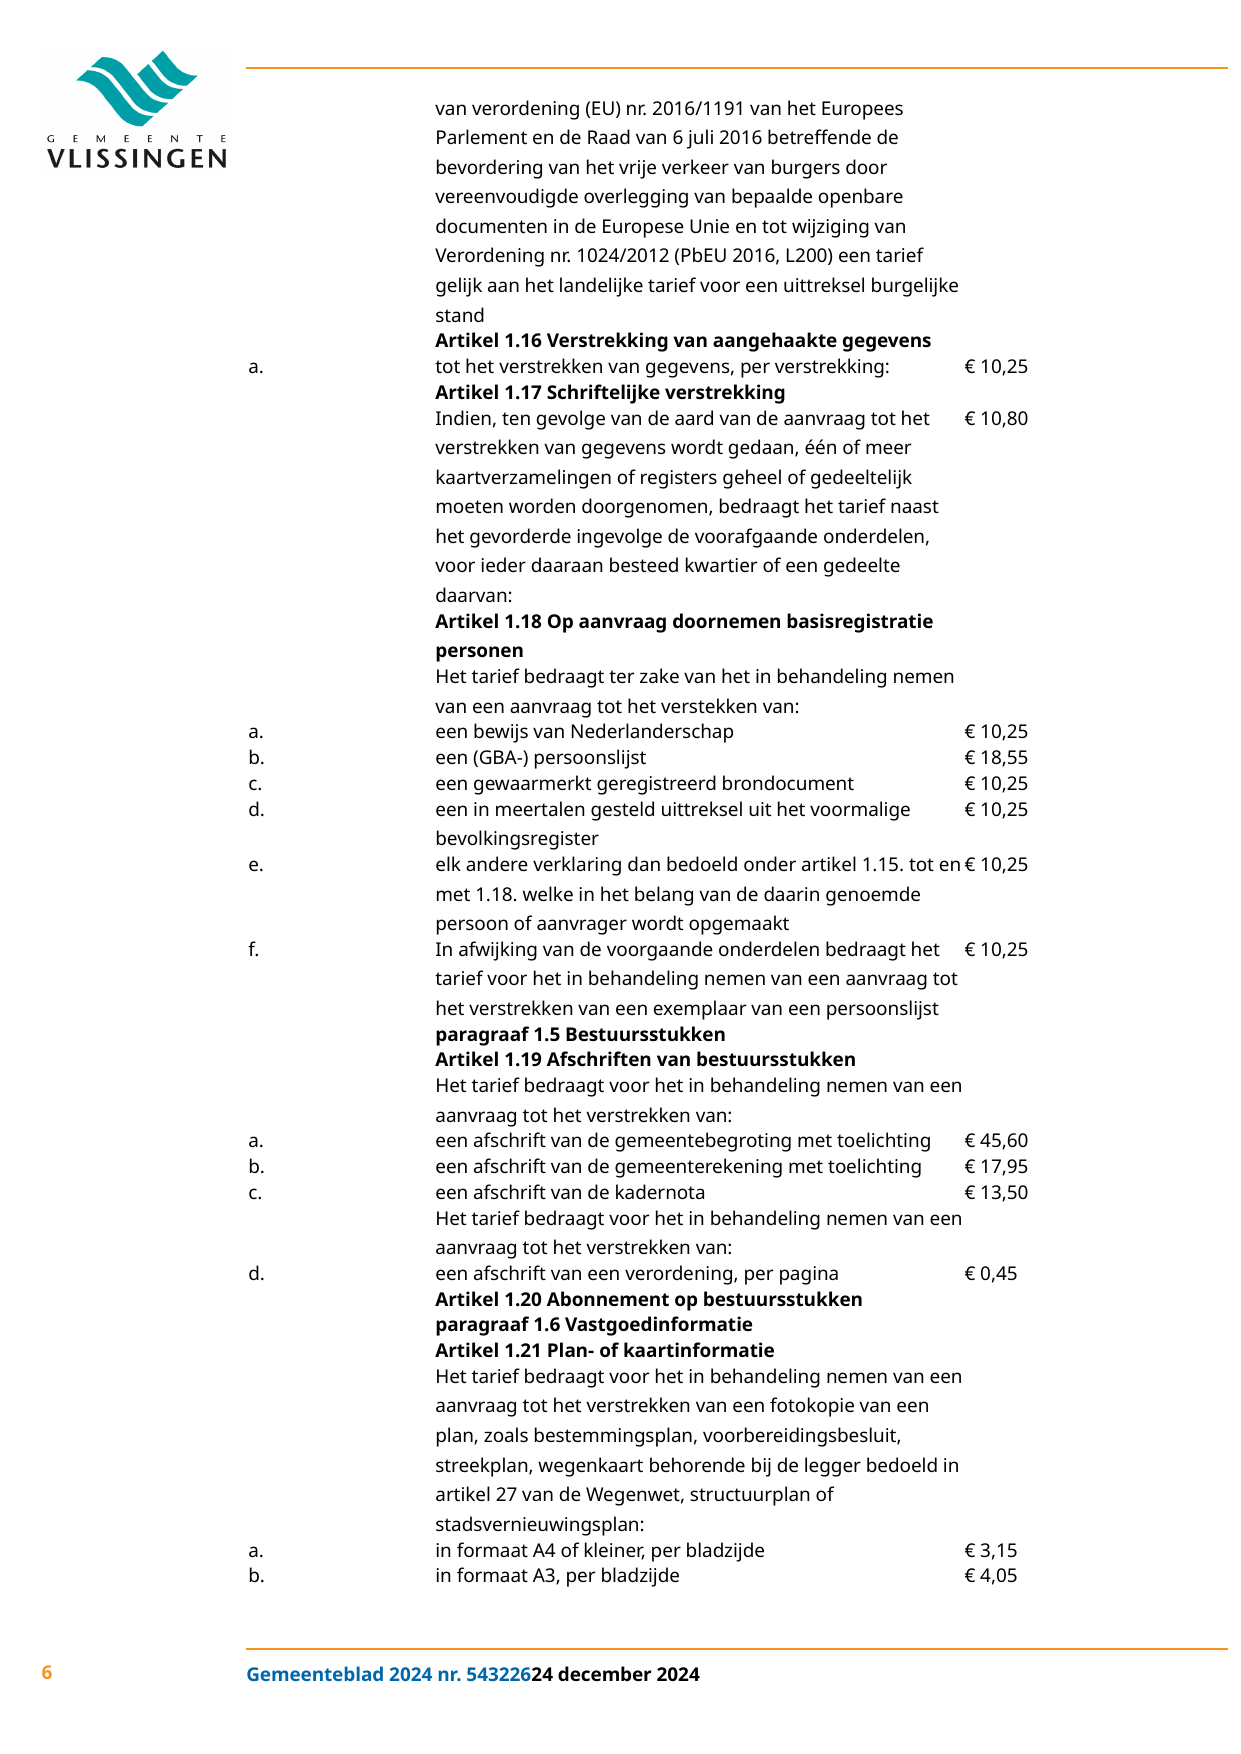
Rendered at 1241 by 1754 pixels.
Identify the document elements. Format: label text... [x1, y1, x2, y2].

table_cell e. [248, 851, 435, 936]
table_cell een afschrift van een verordening, per pagina [435, 1260, 964, 1286]
table_cell paragraaf 1.5 Bestuursstukken [435, 1021, 964, 1047]
table_cell [964, 328, 1152, 353]
table_cell [248, 1047, 435, 1072]
table_cell [964, 1021, 1152, 1047]
table_cell d. [248, 796, 435, 851]
table_cell f. [248, 936, 435, 1021]
table_cell een (GBA-) persoonslijst [435, 744, 964, 770]
table_cell Het tarief bedraagt voor het in behandeling nemen van een aanvraag tot het verstrekken van een fotokopie van een plan, zoals bestemmingsplan, voorbereidingsbesluit, streekplan, wegenkaart behorende bij de legger bedoeld in artikel 27 van de Wegenwet, structuurplan of stadsvernieuwingsplan: [435, 1363, 964, 1537]
table_cell € 10,25 [964, 770, 1152, 796]
table_cell € 10,25 [964, 353, 1152, 379]
table_cell € 17,95 [964, 1154, 1152, 1179]
table_cell a. [248, 353, 435, 379]
table_cell Artikel 1.17 Schriftelijke verstrekking [435, 379, 964, 405]
table_cell Het tarief bedraagt voor het in behandeling nemen van een aanvraag tot het verstrekken van: [435, 1073, 964, 1128]
table_cell € 45,60 [964, 1128, 1152, 1153]
table_cell € 0,45 [964, 1260, 1152, 1286]
table_cell € 10,25 [964, 719, 1152, 744]
table_cell een bewijs van Nederlanderschap [435, 719, 964, 744]
table_cell [964, 1047, 1152, 1072]
table_cell Artikel 1.18 Op aanvraag doornemen basisregistratie personen [435, 608, 964, 663]
table_cell € 10,80 [964, 405, 1152, 608]
table_cell d. [248, 1260, 435, 1286]
table_cell een afschrift van de kadernota [435, 1179, 964, 1205]
table_cell [964, 1363, 1152, 1537]
table_cell [964, 1205, 1152, 1260]
table_cell [964, 608, 1152, 663]
table_cell Artikel 1.20 Abonnement op bestuursstukken [435, 1286, 964, 1312]
table_cell een afschrift van de gemeentebegroting met toelichting [435, 1128, 964, 1153]
table_cell Artikel 1.19 Afschriften van bestuursstukken [435, 1047, 964, 1072]
table_cell [248, 1021, 435, 1047]
table_cell paragraaf 1.6 Vastgoedinformatie [435, 1312, 964, 1337]
table_cell [964, 1312, 1152, 1337]
table_cell [248, 1312, 435, 1337]
table_cell [248, 663, 435, 719]
table_cell [248, 405, 435, 608]
table_cell [964, 1286, 1152, 1312]
table_cell Artikel 1.16 Verstrekking van aangehaakte gegevens [435, 328, 964, 353]
table_cell € 10,25 [964, 796, 1152, 851]
table_cell b. [248, 1154, 435, 1179]
table_cell [248, 1338, 435, 1363]
table_cell [248, 1205, 435, 1260]
table_cell van verordening (EU) nr. 2016/1191 van het Europees Parlement en de Raad van 6 juli 2016 betreffende de bevordering van het vrije verkeer van burgers door vereenvoudigde overlegging van bepaalde openbare documenten in de Europese Unie en tot wijziging van Verordening nr. 1024/2012 (PbEU 2016, L200) een tarief gelijk aan het landelijke tarief voor een uittreksel burgelijke stand [435, 95, 964, 328]
table_cell € 3,15 [964, 1537, 1152, 1562]
table_cell [248, 379, 435, 405]
table_cell [964, 1338, 1152, 1363]
table_cell € 10,25 [964, 936, 1152, 1021]
table_cell in formaat A4 of kleiner, per bladzijde [435, 1537, 964, 1562]
table_cell a. [248, 719, 435, 744]
picture [41, 47, 231, 172]
table_cell Indien, ten gevolge van de aard van de aanvraag tot het verstrekken van gegevens wordt gedaan, één of meer kaartverzamelingen of registers geheel of gedeeltelijk moeten worden doorgenomen, bedraagt het tarief naast het gevorderde ingevolge de voorafgaande onderdelen, voor ieder daaraan besteed kwartier of een gedeelte daarvan: [435, 405, 964, 608]
table_cell een afschrift van de gemeenterekening met toelichting [435, 1154, 964, 1179]
table_cell Het tarief bedraagt voor het in behandeling nemen van een aanvraag tot het verstrekken van: [435, 1205, 964, 1260]
table_cell [248, 1363, 435, 1537]
table_cell Het tarief bedraagt ter zake van het in behandeling nemen van een aanvraag tot het verstekken van: [435, 663, 964, 719]
table_cell € 13,50 [964, 1179, 1152, 1205]
table_cell b. [248, 744, 435, 770]
table_cell Artikel 1.21 Plan- of kaartinformatie [435, 1338, 964, 1363]
table_cell € 4,05 [964, 1563, 1152, 1588]
table_cell c. [248, 770, 435, 796]
table_cell elk andere verklaring dan bedoeld onder artikel 1.15. tot en met 1.18. welke in het belang van de daarin genoemde persoon of aanvrager wordt opgemaakt [435, 851, 964, 936]
table_cell [964, 95, 1152, 328]
table_cell c. [248, 1179, 435, 1205]
table_cell [248, 1073, 435, 1128]
table_cell [248, 608, 435, 663]
table_cell [964, 663, 1152, 719]
table_cell tot het verstrekken van gegevens, per verstrekking: [435, 353, 964, 379]
table_cell In afwijking van de voorgaande onderdelen bedraagt het tarief voor het in behandeling nemen van een aanvraag tot het verstrekken van een exemplaar van een persoonslijst [435, 936, 964, 1021]
table_cell a. [248, 1537, 435, 1562]
table_cell [248, 328, 435, 353]
table_cell [964, 379, 1152, 405]
table_cell € 10,25 [964, 851, 1152, 936]
table_cell € 18,55 [964, 744, 1152, 770]
table_cell a. [248, 1128, 435, 1153]
table_cell een gewaarmerkt geregistreerd brondocument [435, 770, 964, 796]
table_cell b. [248, 1563, 435, 1588]
table_cell in formaat A3, per bladzijde [435, 1563, 964, 1588]
table_cell [964, 1073, 1152, 1128]
table_cell een in meertalen gesteld uittreksel uit het voormalige bevolkingsregister [435, 796, 964, 851]
table_cell [248, 95, 435, 328]
table_cell [248, 1286, 435, 1312]
